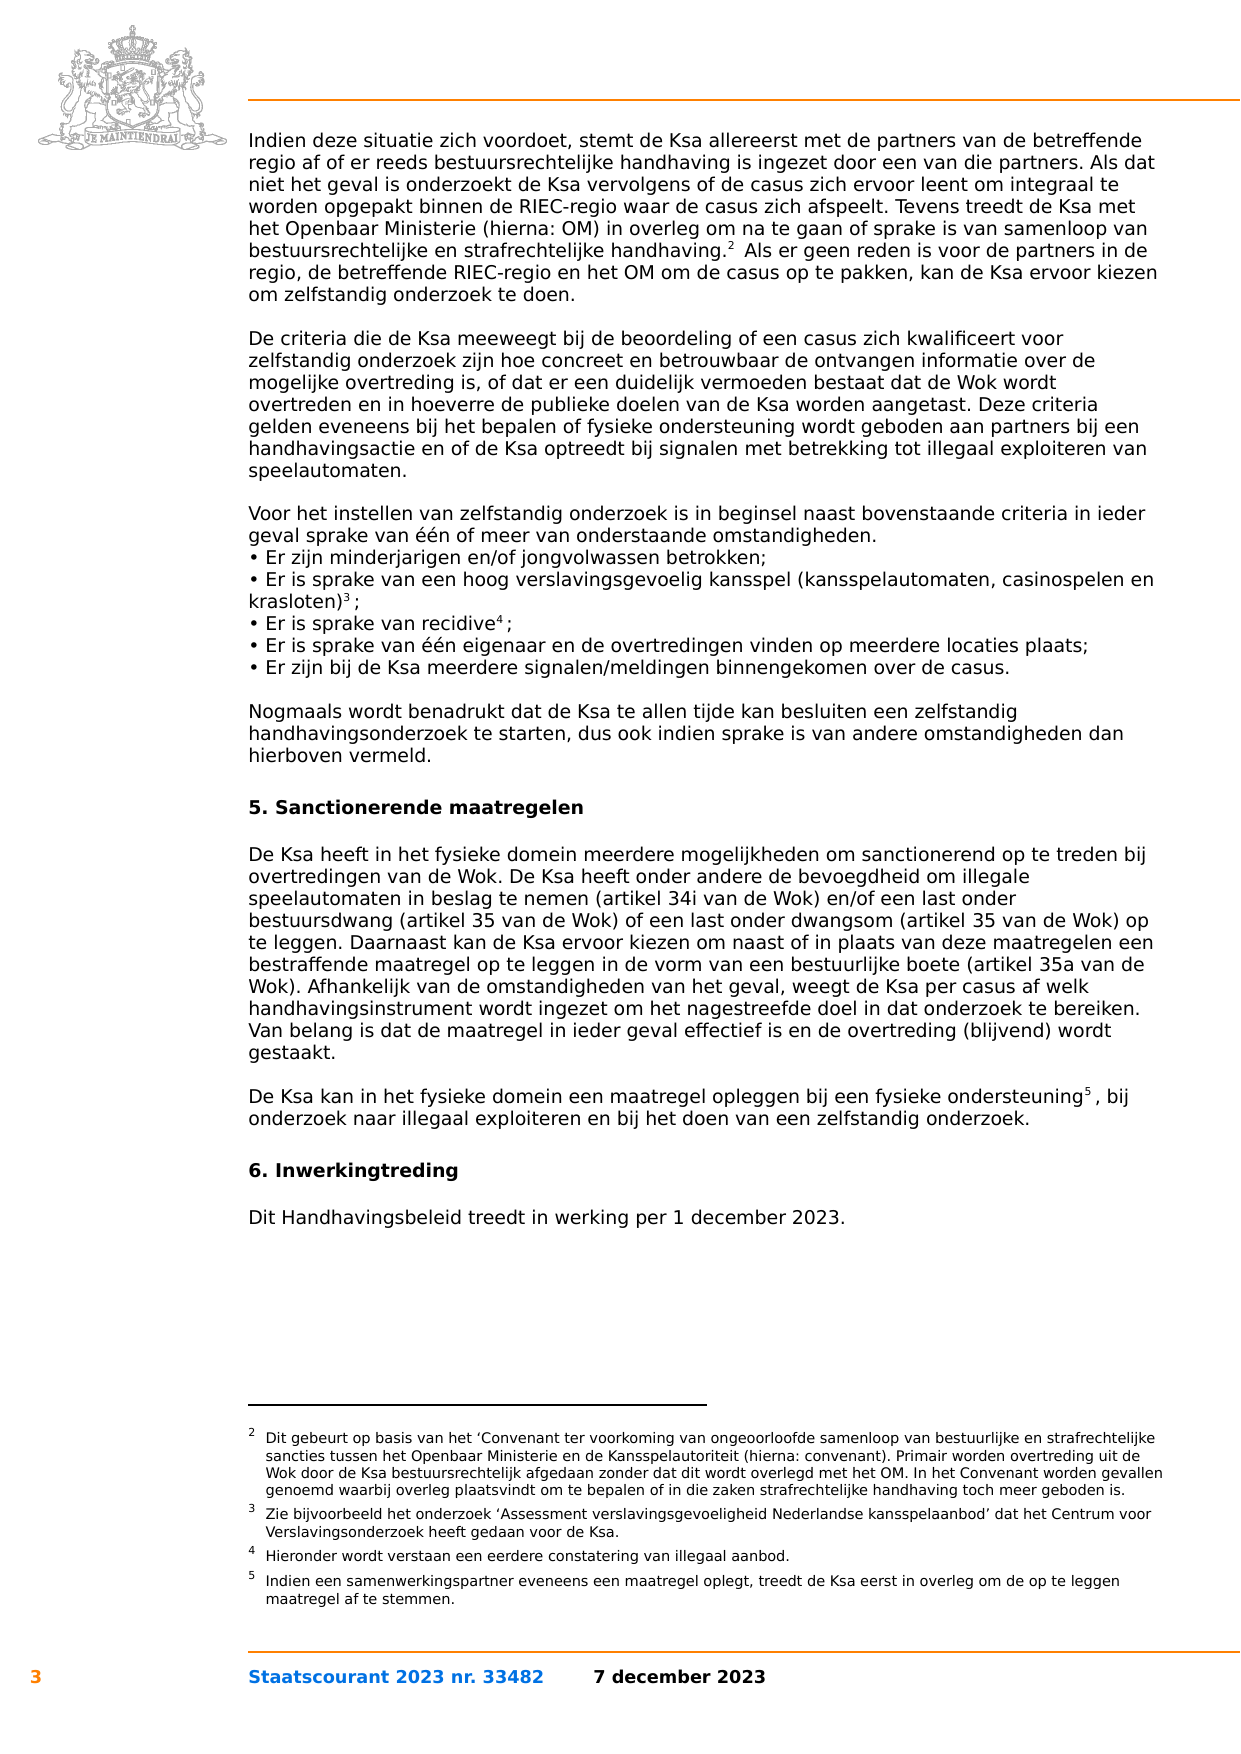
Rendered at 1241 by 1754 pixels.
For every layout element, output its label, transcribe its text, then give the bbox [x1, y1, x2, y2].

text Dit gebeurt op basis van het ‘Convenant ter voorkoming van ongeoorloofde samenloop van bestuurlijke en strafrechtelijke sancties tussen het Openbaar Ministerie en de Kansspelautoriteit (hierna: convenant). Primair worden overtreding uit de Wok door de Ksa bestuursrechtelijk afgedaan zonder dat dit wordt overlegd met het OM. In het Convenant worden gevallen genoemd waarbij overleg plaatsvindt om te bepalen of in die zaken strafrechtelijke handhaving toch meer geboden is. [248, 1426, 1163, 1499]
text • Er is sprake van recidive; [248, 613, 1163, 635]
subtitle 6. Inwerkingtreding [248, 1159, 1163, 1182]
text Voor het instellen van zelfstandig onderzoek is in beginsel naast bovenstaande criteria in ieder geval sprake van één of meer van onderstaande omstandigheden. [248, 503, 1163, 547]
subtitle 5. Sanctionerende maatregelen [248, 797, 1163, 819]
text Indien een samenwerkingspartner eveneens een maatregel oplegt, treedt de Ksa eerst in overleg om de op te leggen maatregel af te stemmen. [248, 1569, 1163, 1608]
text De Ksa heeft in het fysieke domein meerdere mogelijkheden om sanctionerend op te treden bij overtredingen van de Wok. De Ksa heeft onder andere de bevoegdheid om illegale speelautomaten in beslag te nemen (artikel 34i van de Wok) en/of een last onder bestuursdwang (artikel 35 van de Wok) of een last onder dwangsom (artikel 35 van de Wok) op te leggen. Daarnaast kan de Ksa ervoor kiezen om naast of in plaats van deze maatregelen een bestraffende maatregel op te leggen in de vorm van een bestuurlijke boete (artikel 35a van de Wok). Afhankelijk van de omstandigheden van het geval, weegt de Ksa per casus af welk handhavingsinstrument wordt ingezet om het nagestreefde doel in dat onderzoek te bereiken. Van belang is dat de maatregel in ieder geval effectief is en de overtreding (blijvend) wordt gestaakt. [248, 844, 1163, 1064]
text • Er is sprake van een hoog verslavingsgevoelig kansspel (kansspelautomaten, casinospelen en krasloten); [248, 569, 1163, 613]
text • Er is sprake van één eigenaar en de overtredingen vinden op meerdere locaties plaats; [248, 635, 1163, 657]
text Zie bijvoorbeeld het onderzoek ‘Assessment verslavingsgevoeligheid Nederlandse kansspelaanbod’ dat het Centrum voor Verslavingsonderzoek heeft gedaan voor de Ksa. [248, 1502, 1163, 1541]
text • Er zijn bij de Ksa meerdere signalen/meldingen binnengekomen over de casus. [248, 657, 1163, 679]
text De criteria die de Ksa meeweegt bij de beoordeling of een casus zich kwalificeert voor zelfstandig onderzoek zijn hoe concreet en betrouwbaar de ontvangen informatie over de mogelijke overtreding is, of dat er een duidelijk vermoeden bestaat dat de Wok wordt overtreden en in hoeverre de publieke doelen van de Ksa worden aangetast. Deze criteria gelden eveneens bij het bepalen of fysieke ondersteuning wordt geboden aan partners bij een handhavingsactie en of de Ksa optreedt bij signalen met betrekking tot illegaal exploiteren van speelautomaten. [248, 328, 1163, 481]
text Hieronder wordt verstaan een eerdere constatering van illegaal aanbod. [248, 1544, 1163, 1566]
text Dit Handhavingsbeleid treedt in werking per 1 december 2023. [248, 1207, 1163, 1228]
text De Ksa kan in het fysieke domein een maatregel opleggen bij een fysieke ondersteuning, bij onderzoek naar illegaal exploiteren en bij het doen van een zelfstandig onderzoek. [248, 1086, 1163, 1129]
text • Er zijn minderjarigen en/of jongvolwassen betrokken; [248, 547, 1163, 569]
text Indien deze situatie zich voordoet, stemt de Ksa allereerst met de partners van de betreffende regio af of er reeds bestuursrechtelijke handhaving is ingezet door een van die partners. Als dat niet het geval is onderzoekt de Ksa vervolgens of de casus zich ervoor leent om integraal te worden opgepakt binnen de RIEC-regio waar de casus zich afspeelt. Tevens treedt de Ksa met het Openbaar Ministerie (hierna: OM) in overleg om na te gaan of sprake is van samenloop van bestuursrechtelijke en strafrechtelijke handhaving. Als er geen reden is voor de partners in de regio, de betreffende RIEC-regio en het OM om de casus op te pakken, kan de Ksa ervoor kiezen om zelfstandig onderzoek te doen. [248, 130, 1163, 306]
picture [38, 25, 227, 150]
text Nogmaals wordt benadrukt dat de Ksa te allen tijde kan besluiten een zelfstandig handhavingsonderzoek te starten, dus ook indien sprake is van andere omstandigheden dan hierboven vermeld. [248, 701, 1163, 767]
